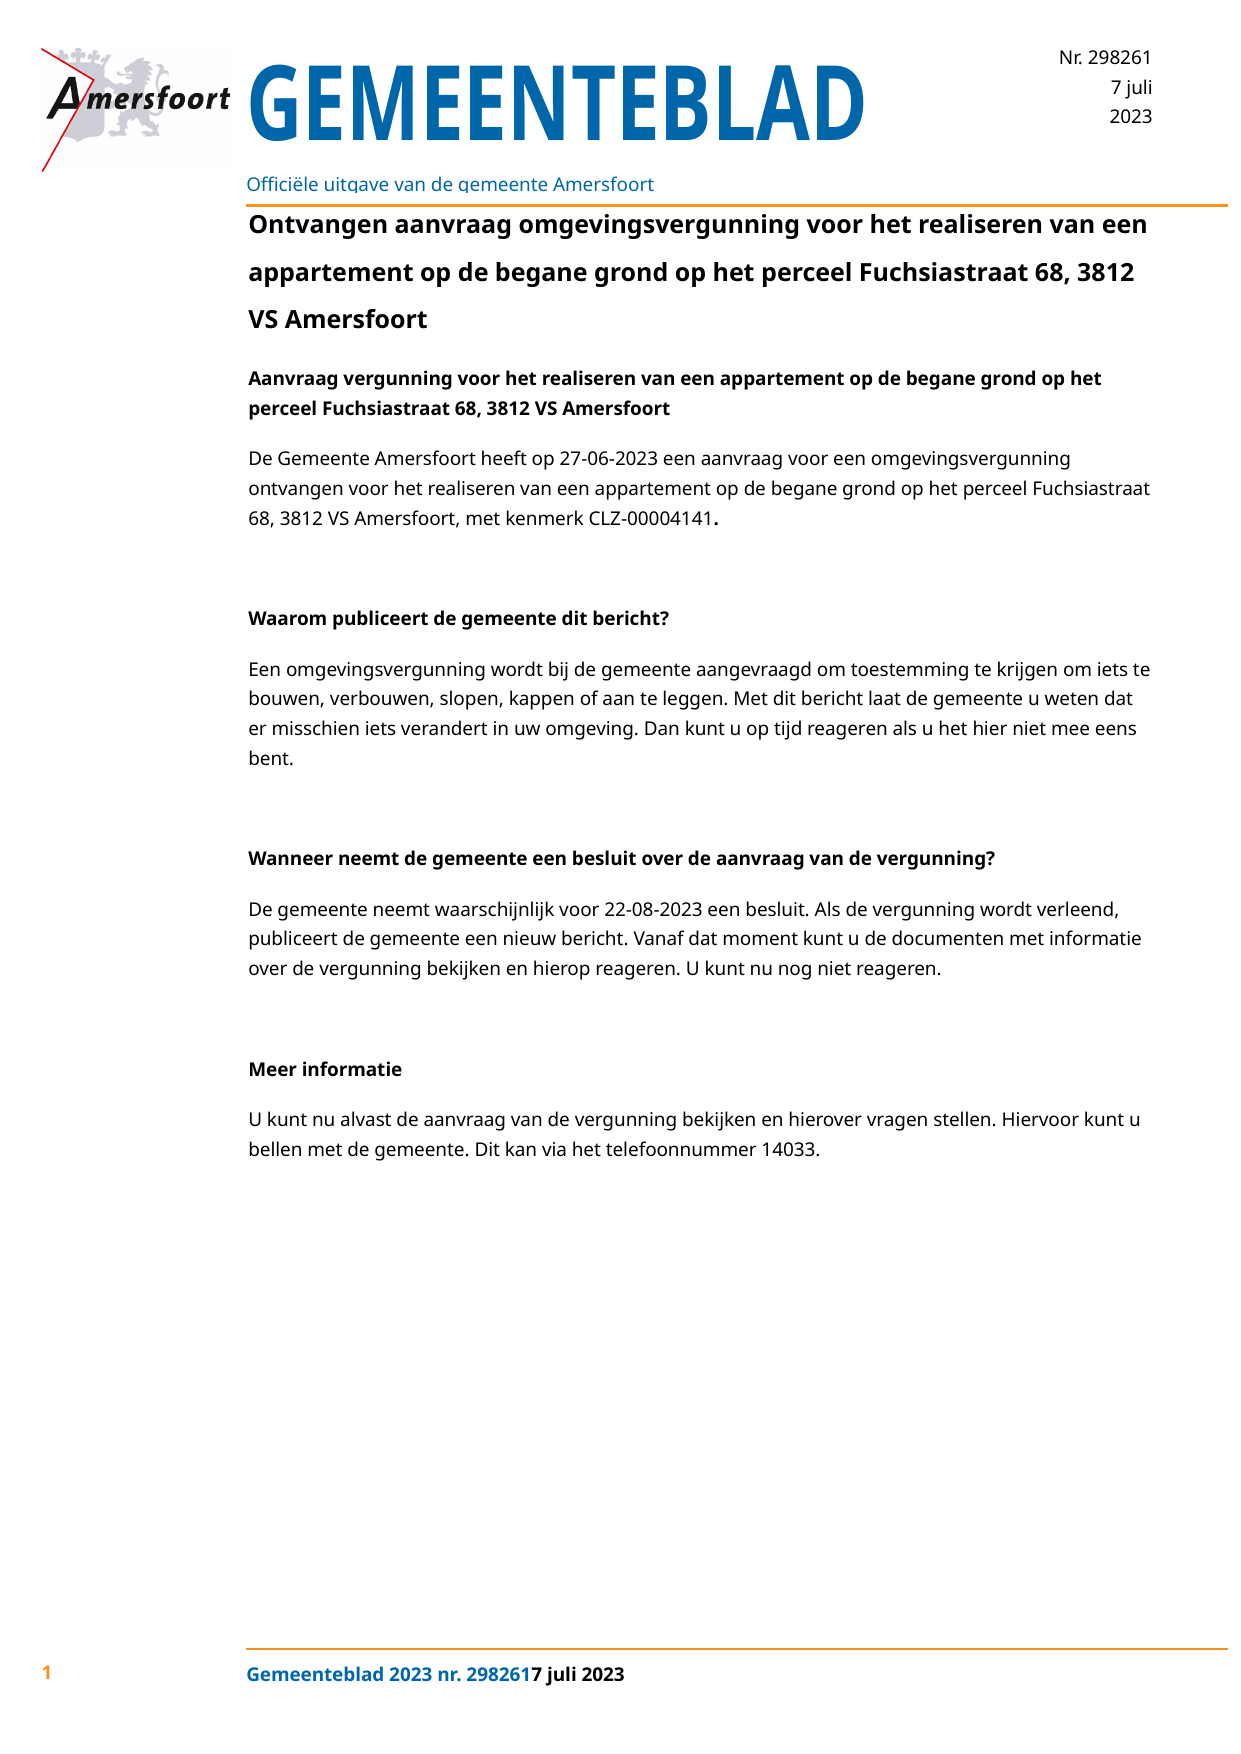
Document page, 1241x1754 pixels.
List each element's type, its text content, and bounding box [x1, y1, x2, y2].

text Waarom publiceert de gemeente dit bericht? [248, 606, 1152, 631]
text De Gemeente Amersfoort heeft op 27-06-2023 een aanvraag voor een omgevingsvergunning ontvangen voor het realiseren van een appartement op de begane grond op het perceel Fuchsiastraat 68, 3812 VS Amersfoort, met kenmerk CLZ-00004141. [248, 446, 1152, 530]
text Wanneer neemt de gemeente een besluit over de aanvraag van de vergunning? [248, 846, 1152, 871]
text Aanvraag vergunning voor het realiseren van een appartement op de begane grond op het perceel Fuchsiastraat 68, 3812 VS Amersfoort [248, 366, 1152, 421]
text Een omgevingsvergunning wordt bij de gemeente aangevraagd om toestemming te krijgen om iets te bouwen, verbouwen, slopen, kappen of aan te leggen. Met dit bericht laat de gemeente u weten dat er misschien iets verandert in uw omgeving. Dan kunt u op tijd reageren als u het hier niet mee eens bent. [248, 656, 1152, 770]
text De gemeente neemt waarschijnlijk voor 22-08-2023 een besluit. Als de vergunning wordt verleend, publiceert de gemeente een nieuw bericht. Vanaf dat moment kunt u de documenten met informatie over de vergunning bekijken en hierop reageren. U kunt nu nog niet reageren. [248, 896, 1152, 981]
text Ontvangen aanvraag omgevingsvergunning voor het realiseren van een appartement op de begane grond op het perceel Fuchsiastraat 68, 3812 VS Amersfoort [248, 207, 1152, 336]
text Meer informatie [248, 1056, 1152, 1082]
text U kunt nu alvast de aanvraag van de vergunning bekijken en hierover vragen stellen. Hiervoor kunt u bellen met de gemeente. Dit kan via het telefoonnummer 14033. [248, 1106, 1152, 1162]
picture [41, 47, 231, 172]
